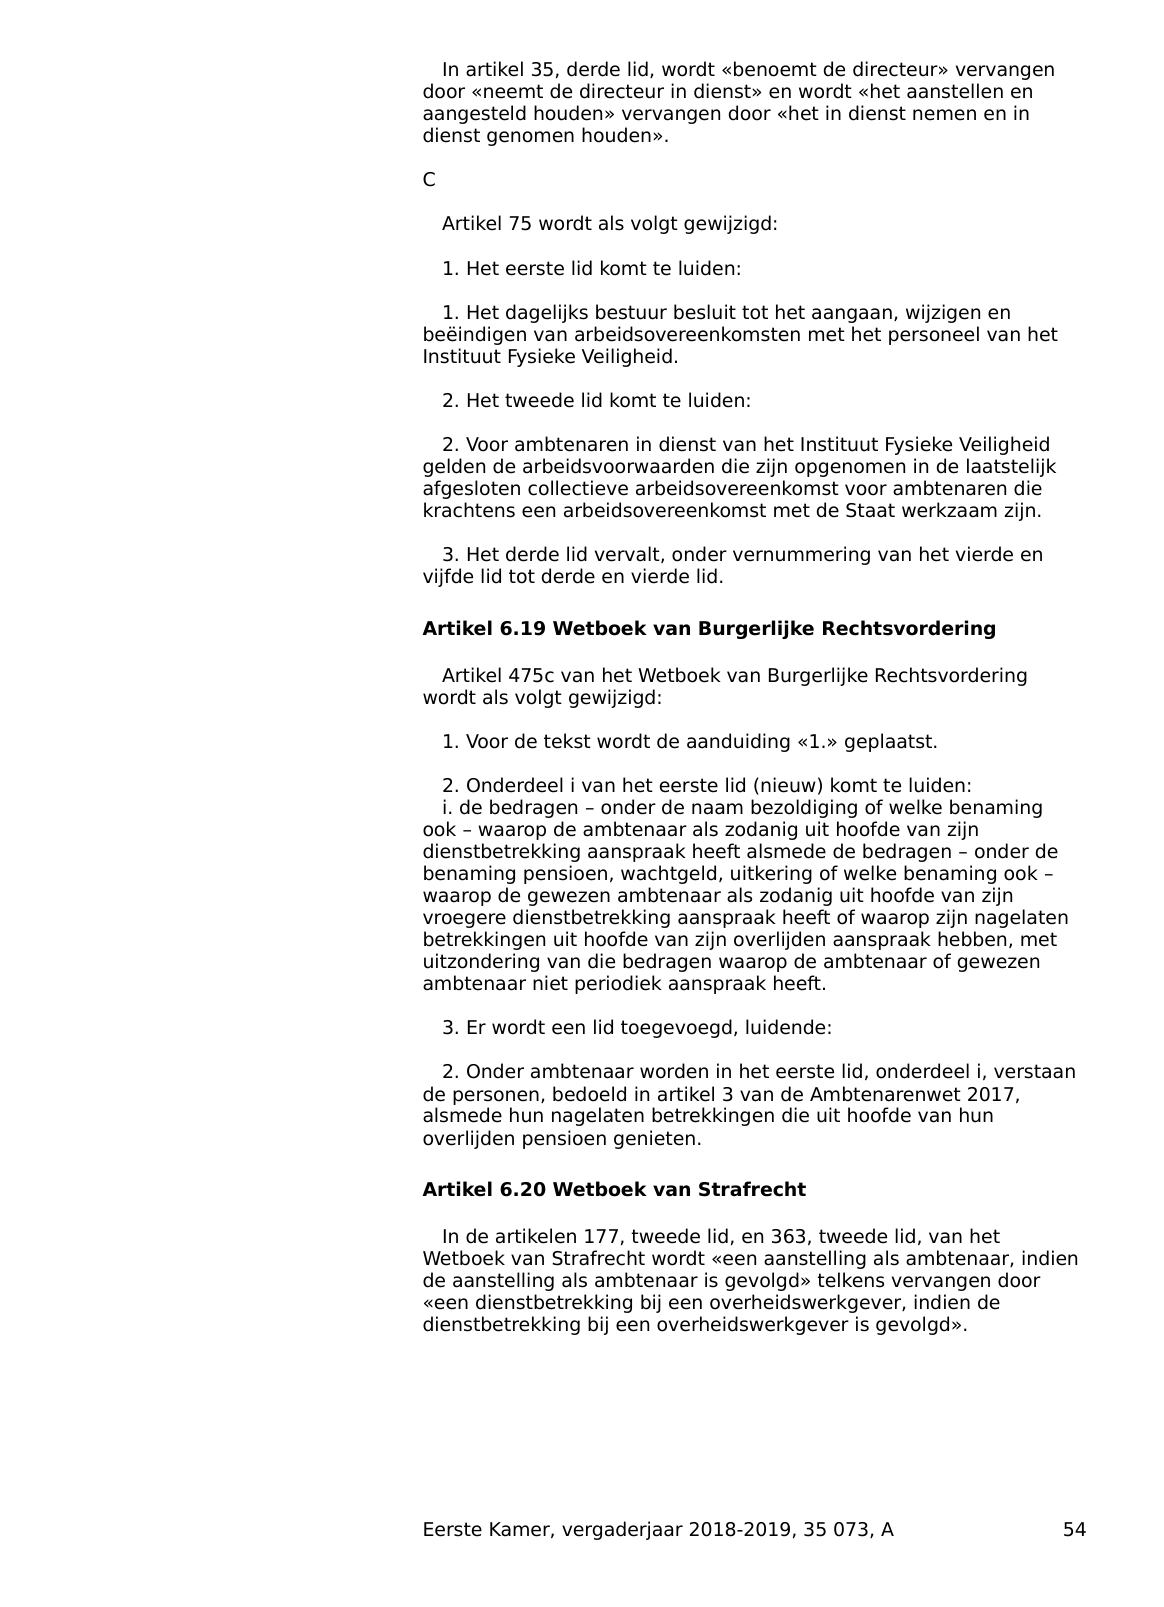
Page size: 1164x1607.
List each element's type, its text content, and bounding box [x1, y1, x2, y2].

text C [422, 169, 1087, 191]
subtitle Artikel 6.20 Wetboek van Strafrecht [422, 1179, 1087, 1201]
subtitle Artikel 6.19 Wetboek van Burgerlijke Rechtsvordering [422, 618, 1087, 640]
text i. de bedragen – onder de naam bezoldiging of welke benaming ook – waarop de ambtenaar als zodanig uit hoofde van zijn dienstbetrekking aanspraak heeft alsmede de bedragen – onder de benaming pensioen, wachtgeld, uitkering of welke benaming ook – waarop de gewezen ambtenaar als zodanig uit hoofde van zijn vroegere dienstbetrekking aanspraak heeft of waarop zijn nagelaten betrekkingen uit hoofde van zijn overlijden aanspraak hebben, met uitzondering van die bedragen waarop de ambtenaar of gewezen ambtenaar niet periodiek aanspraak heeft. [422, 797, 1087, 995]
text 1. Het eerste lid komt te luiden: [422, 257, 1087, 279]
text 2. Onderdeel i van het eerste lid (nieuw) komt te luiden: [422, 775, 1087, 797]
text 1. Het dagelijks bestuur besluit tot het aangaan, wijzigen en beëindigen van arbeidsovereenkomsten met het personeel van het Instituut Fysieke Veiligheid. [422, 302, 1087, 368]
text Artikel 475c van het Wetboek van Burgerlijke Rechtsvordering wordt als volgt gewijzigd: [422, 665, 1087, 709]
text 2. Onder ambtenaar worden in het eerste lid, onderdeel i, verstaan de personen, bedoeld in artikel 3 van de Ambtenarenwet 2017, alsmede hun nagelaten betrekkingen die uit hoofde van hun overlijden pensioen genieten. [422, 1061, 1087, 1149]
text 2. Voor ambtenaren in dienst van het Instituut Fysieke Veiligheid gelden de arbeidsvoorwaarden die zijn opgenomen in de laatstelijk afgesloten collectieve arbeidsovereenkomst voor ambtenaren die krachtens een arbeidsovereenkomst met de Staat werkzaam zijn. [422, 434, 1087, 522]
text In artikel 35, derde lid, wordt «benoemt de directeur» vervangen door «neemt de directeur in dienst» en wordt «het aanstellen en aangesteld houden» vervangen door «het in dienst nemen en in dienst genomen houden». [422, 59, 1087, 147]
text 2. Het tweede lid komt te luiden: [422, 390, 1087, 412]
text 1. Voor de tekst wordt de aanduiding «1.» geplaatst. [422, 731, 1087, 753]
text In de artikelen 177, tweede lid, en 363, tweede lid, van het Wetboek van Strafrecht wordt «een aanstelling als ambtenaar, indien de aanstelling als ambtenaar is gevolgd» telkens vervangen door «een dienstbetrekking bij een overheidswerkgever, indien de dienstbetrekking bij een overheidswerkgever is gevolgd». [422, 1226, 1087, 1336]
text 3. Het derde lid vervalt, onder vernummering van het vierde en vijfde lid tot derde en vierde lid. [422, 544, 1087, 588]
text Artikel 75 wordt als volgt gewijzigd: [422, 213, 1087, 235]
text 3. Er wordt een lid toegevoegd, luidende: [422, 1017, 1087, 1039]
